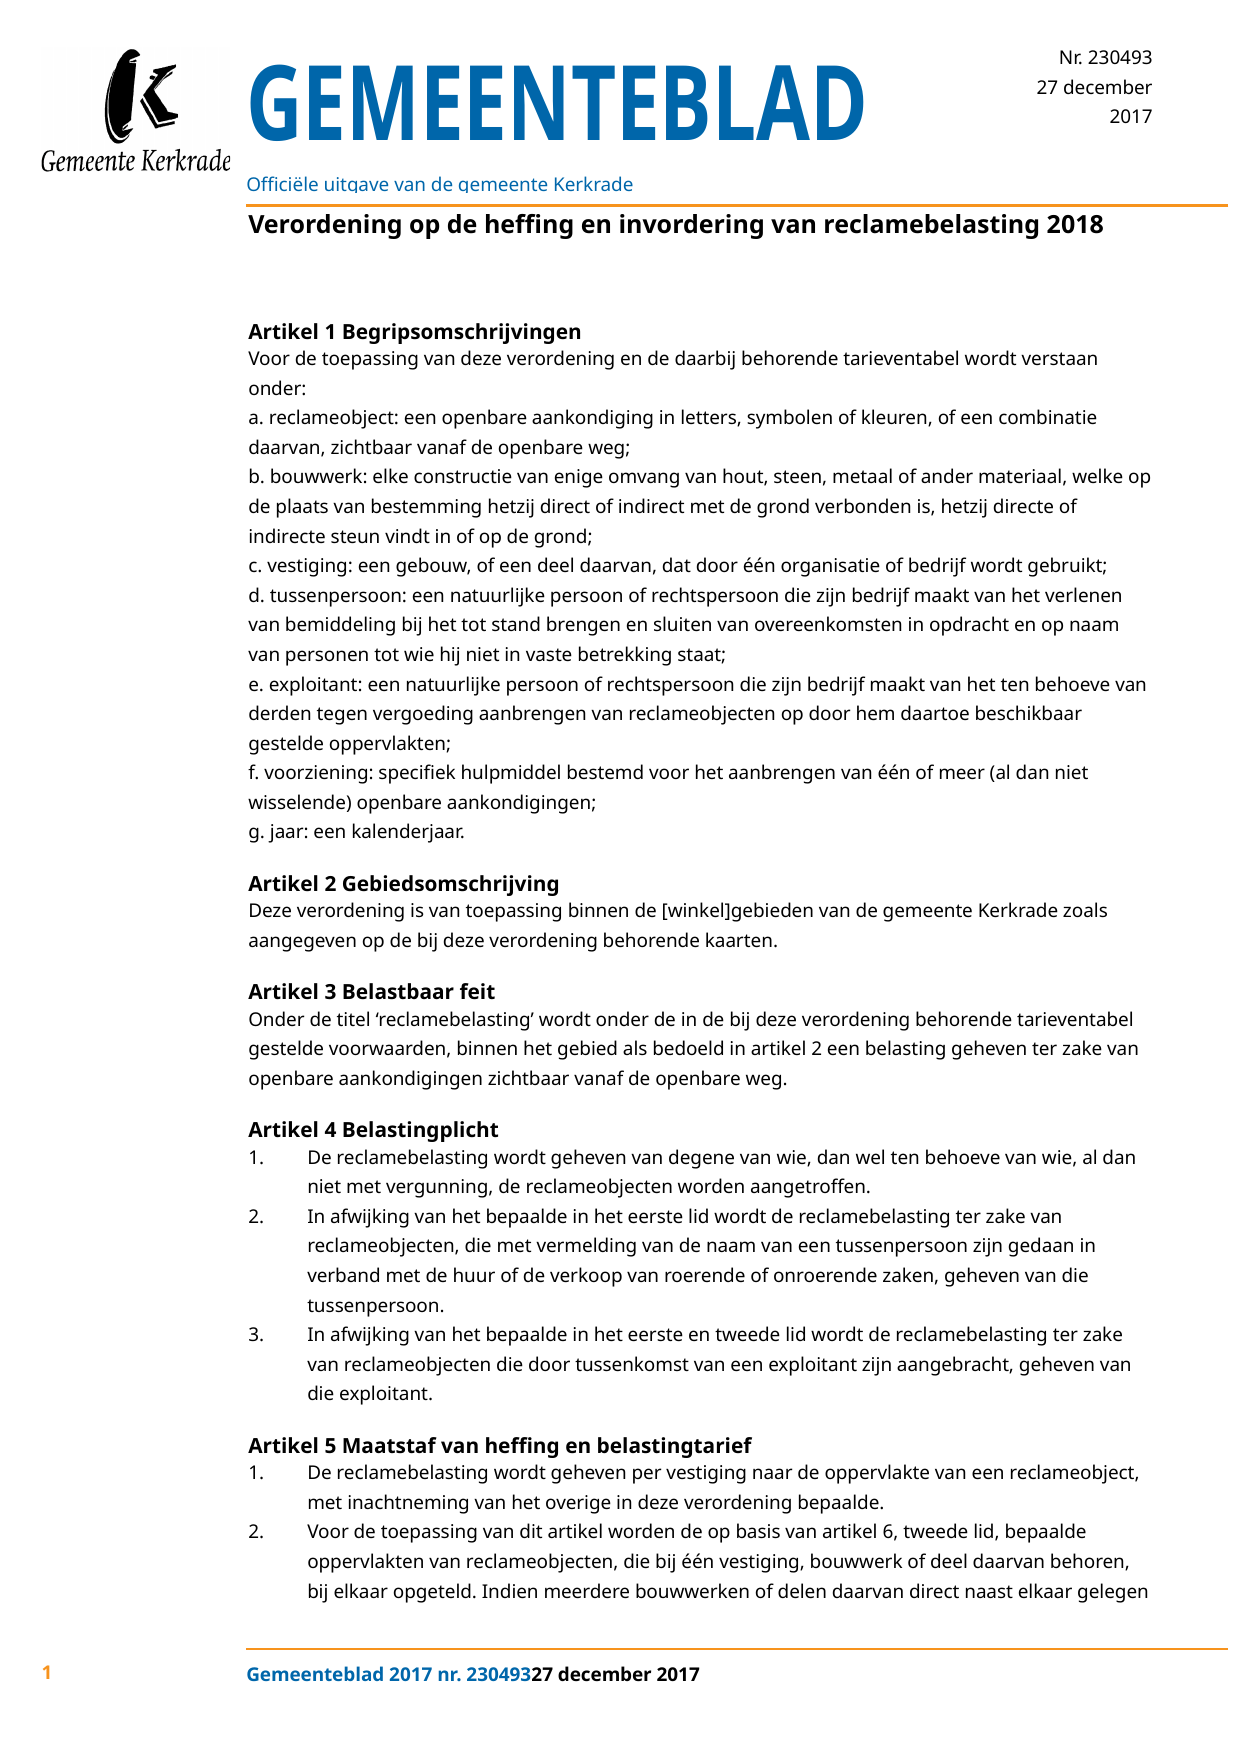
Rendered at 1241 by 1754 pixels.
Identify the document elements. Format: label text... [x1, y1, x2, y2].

text b. bouwwerk: elke constructie van enige omvang van hout, steen, metaal of ander materiaal, welke op de plaats van bestemming hetzij direct of indirect met de grond verbonden is, hetzij directe of indirecte steun vindt in of op de grond; [248, 464, 1152, 548]
picture [41, 47, 231, 172]
text Artikel 5 Maatstaf van heffing en belastingtarief [248, 1431, 1152, 1459]
text f. voorziening: specifiek hulpmiddel bestemd voor het aanbrengen van één of meer (al dan niet wisselende) openbare aankondigingen; [248, 759, 1152, 815]
text Voor de toepassing van deze verordening en de daarbij behorende tarieventabel wordt verstaan onder: [248, 345, 1152, 401]
text a. reclameobject: een openbare aankondiging in letters, symbolen of kleuren, of een combinatie daarvan, zichtbaar vanaf de openbare weg; [248, 404, 1152, 460]
text Onder de titel ‘reclamebelasting’ wordt onder de in de bij deze verordening behorende tarieventabel gestelde voorwaarden, binnen het gebied als bedoeld in artikel 2 een belasting geheven ter zake van openbare aankondigingen zichtbaar vanaf de openbare weg. [248, 1006, 1152, 1091]
text g. jaar: een kalenderjaar. [248, 819, 1152, 844]
text Artikel 2 Gebiedsomschrijving [248, 869, 1152, 897]
text c. vestiging: een gebouw, of een deel daarvan, dat door één organisatie of bedrijf wordt gebruikt; [248, 552, 1152, 578]
text Verordening op de heffing en invordering van reclamebelasting 2018 [248, 207, 1152, 241]
text Artikel 3 Belastbaar feit [248, 977, 1152, 1006]
list De reclamebelasting wordt geheven per vestiging naar de oppervlakte van een reclameobject, met inachtneming van het overige in deze verordening bepaalde. [248, 1459, 1152, 1515]
text e. exploitant: een natuurlijke persoon of rechtspersoon die zijn bedrijf maakt van het ten behoeve van derden tegen vergoeding aanbrengen van reclameobjecten op door hem daartoe beschikbaar gestelde oppervlakten; [248, 671, 1152, 756]
list In afwijking van het bepaalde in het eerste en tweede lid wordt de reclamebelasting ter zake van reclameobjecten die door tussenkomst van een exploitant zijn aangebracht, geheven van die exploitant. [248, 1321, 1152, 1406]
list In afwijking van het bepaalde in het eerste lid wordt de reclamebelasting ter zake van reclameobjecten, die met vermelding van de naam van een tussenpersoon zijn gedaan in verband met de huur of de verkoop van roerende of onroerende zaken, geheven van die tussenpersoon. [248, 1203, 1152, 1318]
text Artikel 4 Belastingplicht [248, 1116, 1152, 1144]
text d. tussenpersoon: een natuurlijke persoon of rechtspersoon die zijn bedrijf maakt van het verlenen van bemiddeling bij het tot stand brengen en sluiten van overeenkomsten in opdracht en op naam van personen tot wie hij niet in vaste betrekking staat; [248, 582, 1152, 667]
list De reclamebelasting wordt geheven van degene van wie, dan wel ten behoeve van wie, al dan niet met vergunning, de reclameobjecten worden aangetroffen. [248, 1144, 1152, 1199]
text Artikel 1 Begripsomschrijvingen [248, 317, 1152, 345]
list Voor de toepassing van dit artikel worden de op basis van artikel 6, tweede lid, bepaalde oppervlakten van reclameobjecten, die bij één vestiging, bouwwerk of deel daarvan behoren, bij elkaar opgeteld. Indien meerdere bouwwerken of delen daarvan direct naast elkaar gelegen [248, 1519, 1152, 1603]
text Deze verordening is van toepassing binnen de [winkel]gebieden van de gemeente Kerkrade zoals aangegeven op de bij deze verordening behorende kaarten. [248, 897, 1152, 953]
